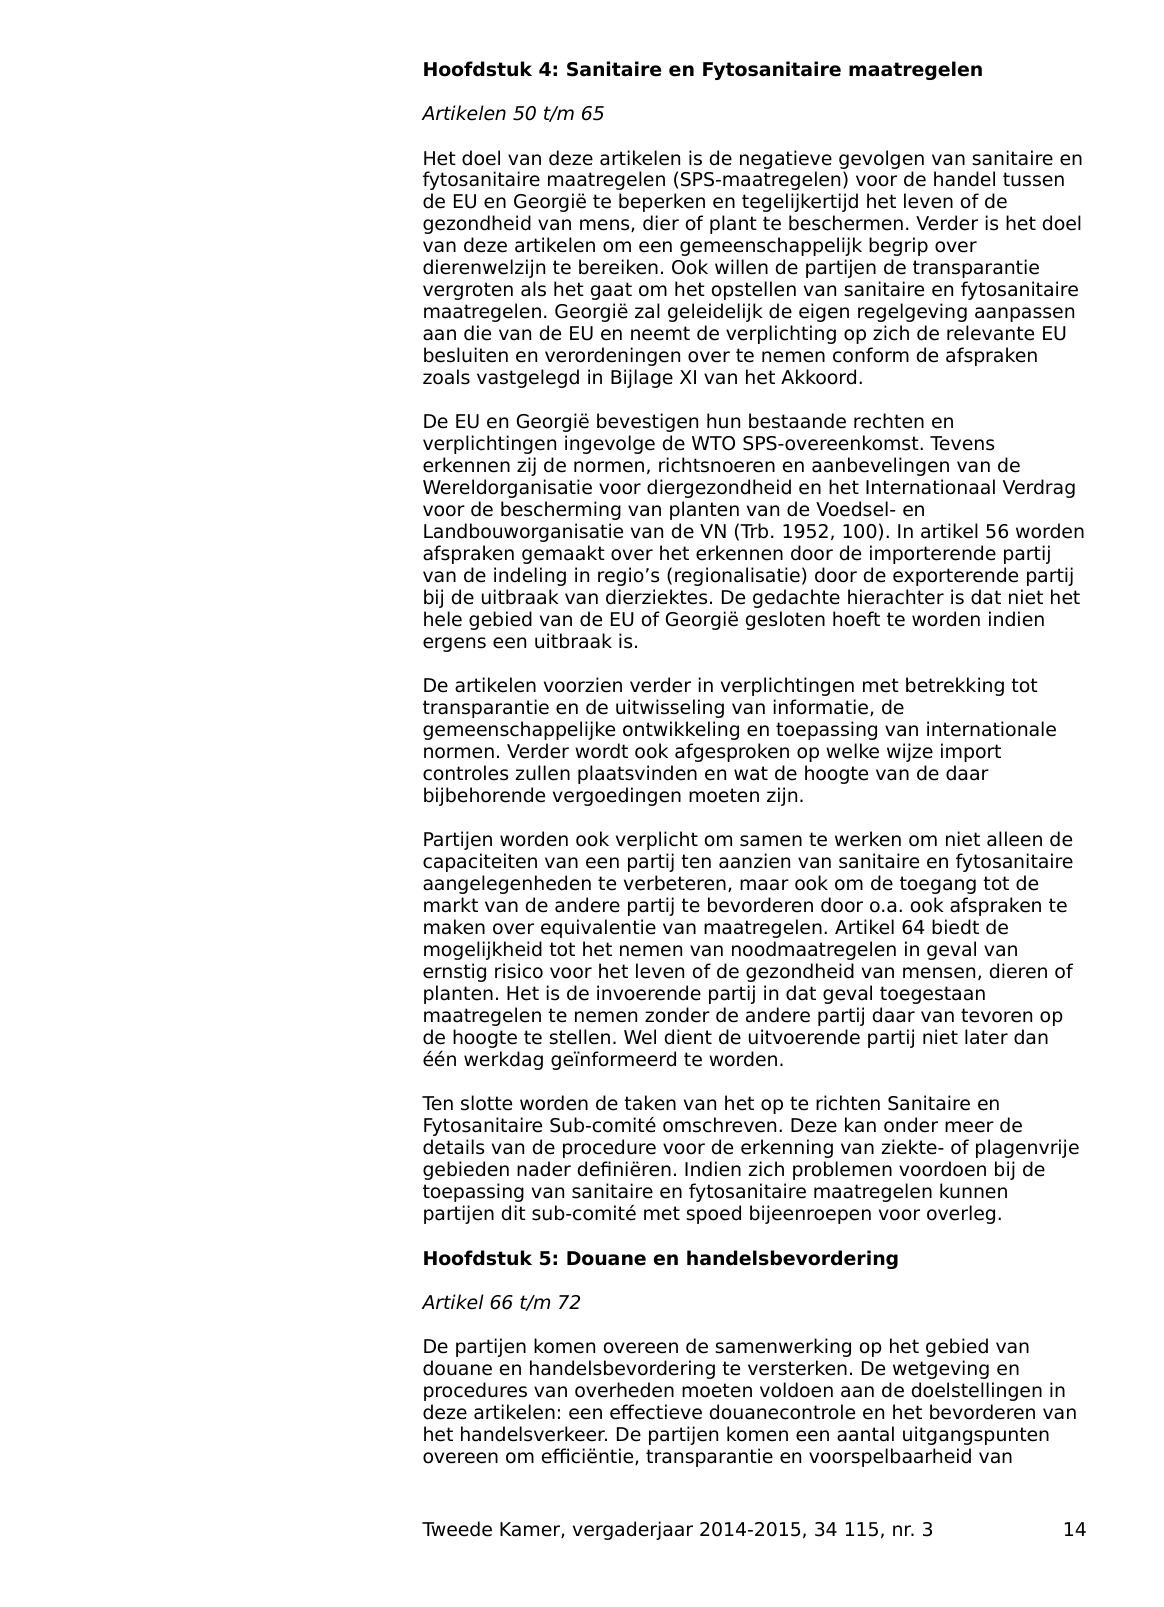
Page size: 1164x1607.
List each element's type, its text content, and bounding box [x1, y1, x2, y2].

text Ten slotte worden de taken van het op te richten Sanitaire en Fytosanitaire Sub-comité omschreven. Deze kan onder meer de details van de procedure voor de erkenning van ziekte- of plagenvrije gebieden nader definiëren. Indien zich problemen voordoen bij de toepassing van sanitaire en fytosanitaire maatregelen kunnen partijen dit sub-comité met spoed bijeenroepen voor overleg. [422, 1093, 1087, 1225]
text Het doel van deze artikelen is de negatieve gevolgen van sanitaire en fytosanitaire maatregelen (SPS-maatregelen) voor de handel tussen de EU en Georgië te beperken en tegelijkertijd het leven of de gezondheid van mens, dier of plant te beschermen. Verder is het doel van deze artikelen om een gemeenschappelijk begrip over dierenwelzijn te bereiken. Ook willen de partijen de transparantie vergroten als het gaat om het opstellen van sanitaire en fytosanitaire maatregelen. Georgië zal geleidelijk de eigen regelgeving aanpassen aan die van de EU en neemt de verplichting op zich de relevante EU besluiten en verordeningen over te nemen conform de afspraken zoals vastgelegd in Bijlage XI van het Akkoord. [422, 147, 1087, 389]
text De partijen komen overeen de samenwerking op het gebied van douane en handelsbevordering te versterken. De wetgeving en procedures van overheden moeten voldoen aan de doelstellingen in deze artikelen: een effectieve douanecontrole en het bevorderen van het handelsverkeer. De partijen komen een aantal uitgangspunten overeen om efficiëntie, transparantie en voorspelbaarheid van [422, 1336, 1087, 1468]
subtitle Artikel 66 t/m 72 [422, 1292, 1087, 1313]
subtitle Artikelen 50 t/m 65 [422, 103, 1087, 125]
text De EU en Georgië bevestigen hun bestaande rechten en verplichtingen ingevolge de WTO SPS-overeenkomst. Tevens erkennen zij de normen, richtsnoeren en aanbevelingen van de Wereldorganisatie voor diergezondheid en het Internationaal Verdrag voor de bescherming van planten van de Voedsel- en Landbouworganisatie van de VN (Trb. 1952, 100). In artikel 56 worden afspraken gemaakt over het erkennen door de importerende partij van de indeling in regio’s (regionalisatie) door de exporterende partij bij de uitbraak van dierziektes. De gedachte hierachter is dat niet het hele gebied van de EU of Georgië gesloten hoeft te worden indien ergens een uitbraak is. [422, 411, 1087, 653]
text Partijen worden ook verplicht om samen te werken om niet alleen de capaciteiten van een partij ten aanzien van sanitaire en fytosanitaire aangelegenheden te verbeteren, maar ook om de toegang tot de markt van de andere partij te bevorderen door o.a. ook afspraken te maken over equivalentie van maatregelen. Artikel 64 biedt de mogelijkheid tot het nemen van noodmaatregelen in geval van ernstig risico voor het leven of de gezondheid van mensen, dieren of planten. Het is de invoerende partij in dat geval toegestaan maatregelen te nemen zonder de andere partij daar van tevoren op de hoogte te stellen. Wel dient de uitvoerende partij niet later dan één werkdag geïnformeerd te worden. [422, 829, 1087, 1071]
subtitle Hoofdstuk 5: Douane en handelsbevordering [422, 1247, 1087, 1269]
subtitle Hoofdstuk 4: Sanitaire en Fytosanitaire maatregelen [422, 59, 1087, 81]
text De artikelen voorzien verder in verplichtingen met betrekking tot transparantie en de uitwisseling van informatie, de gemeenschappelijke ontwikkeling en toepassing van internationale normen. Verder wordt ook afgesproken op welke wijze import controles zullen plaatsvinden en wat de hoogte van de daar bijbehorende vergoedingen moeten zijn. [422, 675, 1087, 807]
